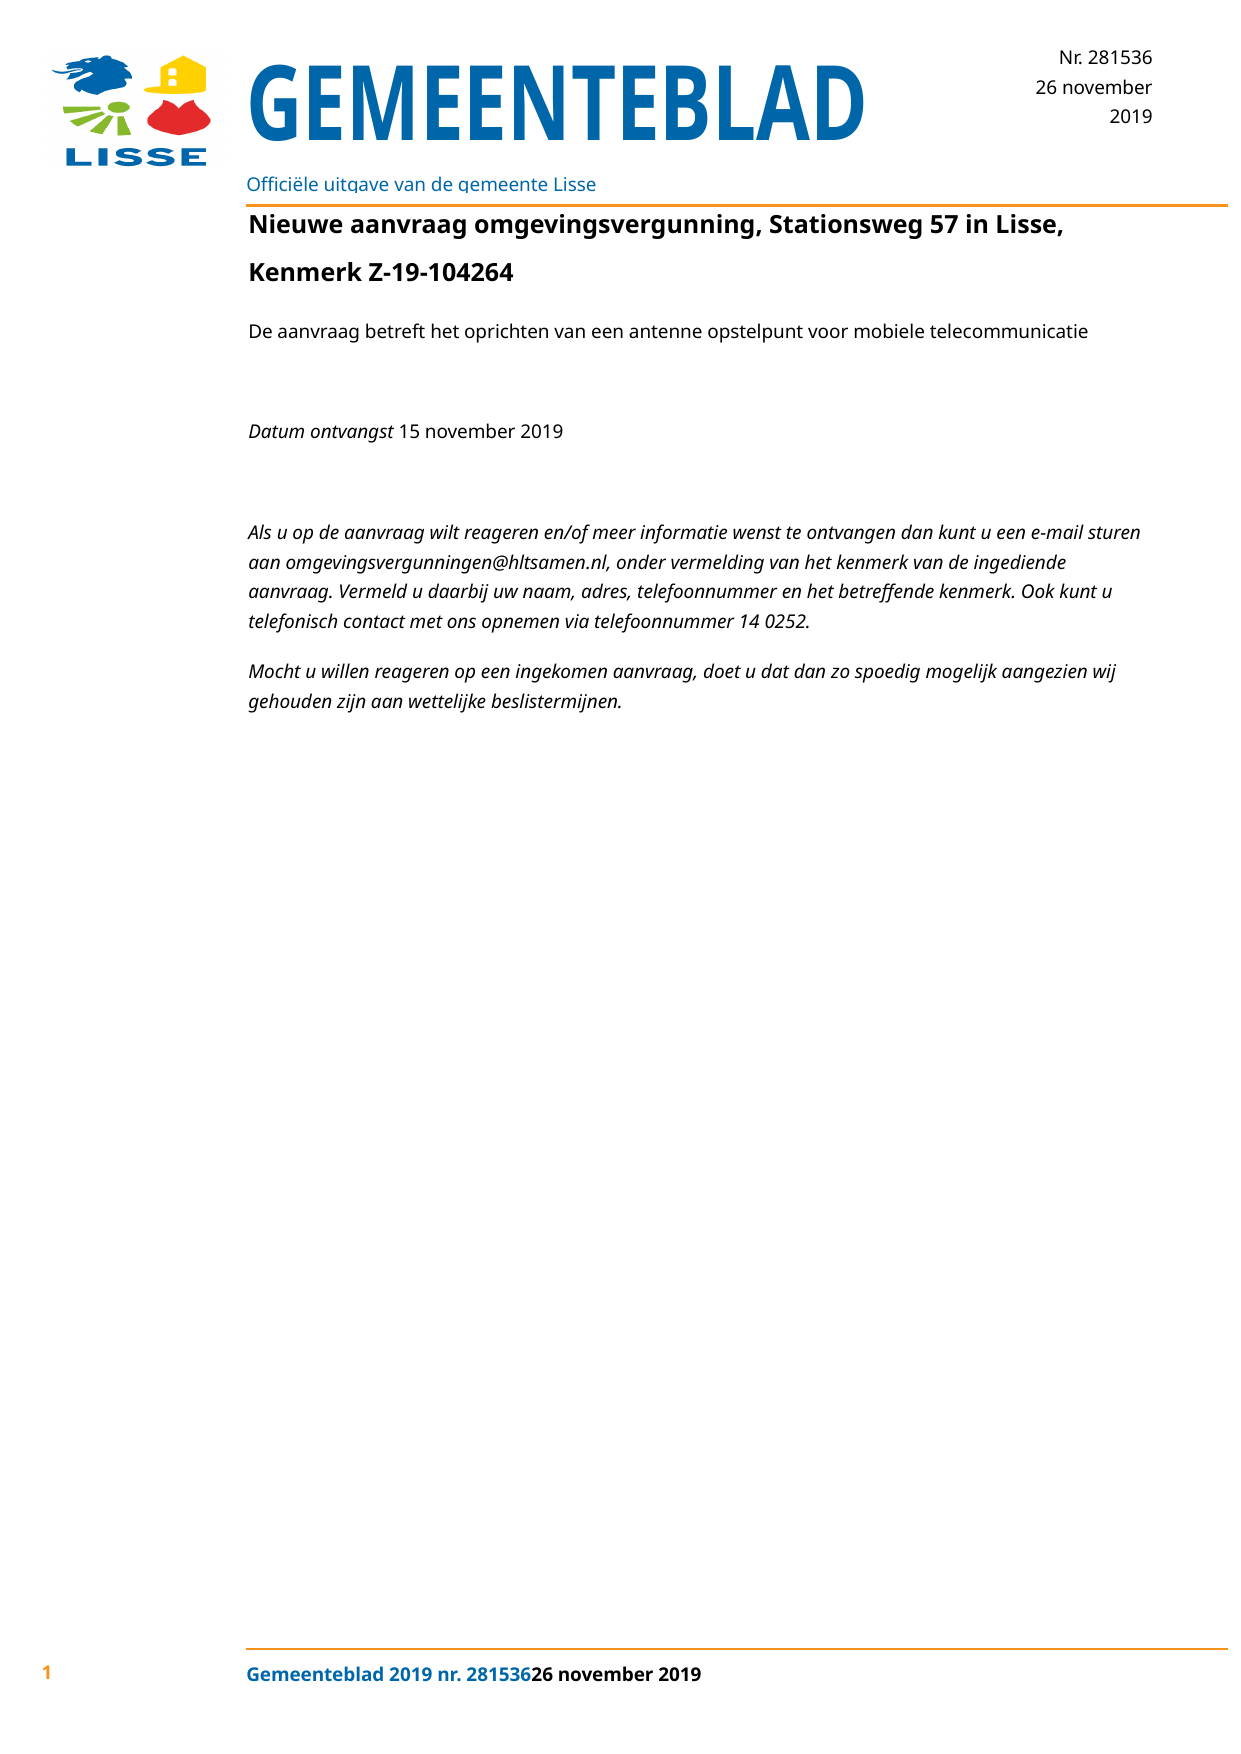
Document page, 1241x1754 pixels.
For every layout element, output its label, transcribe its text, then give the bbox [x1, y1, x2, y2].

text Als u op de aanvraag wilt reageren en/of meer informatie wenst te ontvangen dan kunt u een e-mail sturen aan omgevingsvergunningen@hltsamen.nl, onder vermelding van het kenmerk van de ingediende aanvraag. Vermeld u daarbij uw naam, adres, telefoonnummer en het betreffende kenmerk. Ook kunt u telefonisch contact met ons opnemen via telefoonnummer 14 0252. [248, 519, 1152, 634]
text Mocht u willen reageren op een ingekomen aanvraag, doet u dat dan zo spoedig mogelijk aangezien wij gehouden zijn aan wettelijke beslistermijnen. [248, 659, 1152, 714]
text Nieuwe aanvraag omgevingsvergunning, Stationsweg 57 in Lisse, Kenmerk Z-19-104264 [248, 207, 1152, 288]
picture [41, 47, 231, 172]
text Datum ontvangst 15 november 2019 [248, 419, 1152, 444]
text De aanvraag betreft het oprichten van een antenne opstelpunt voor mobiele telecommunicatie [248, 318, 1152, 344]
